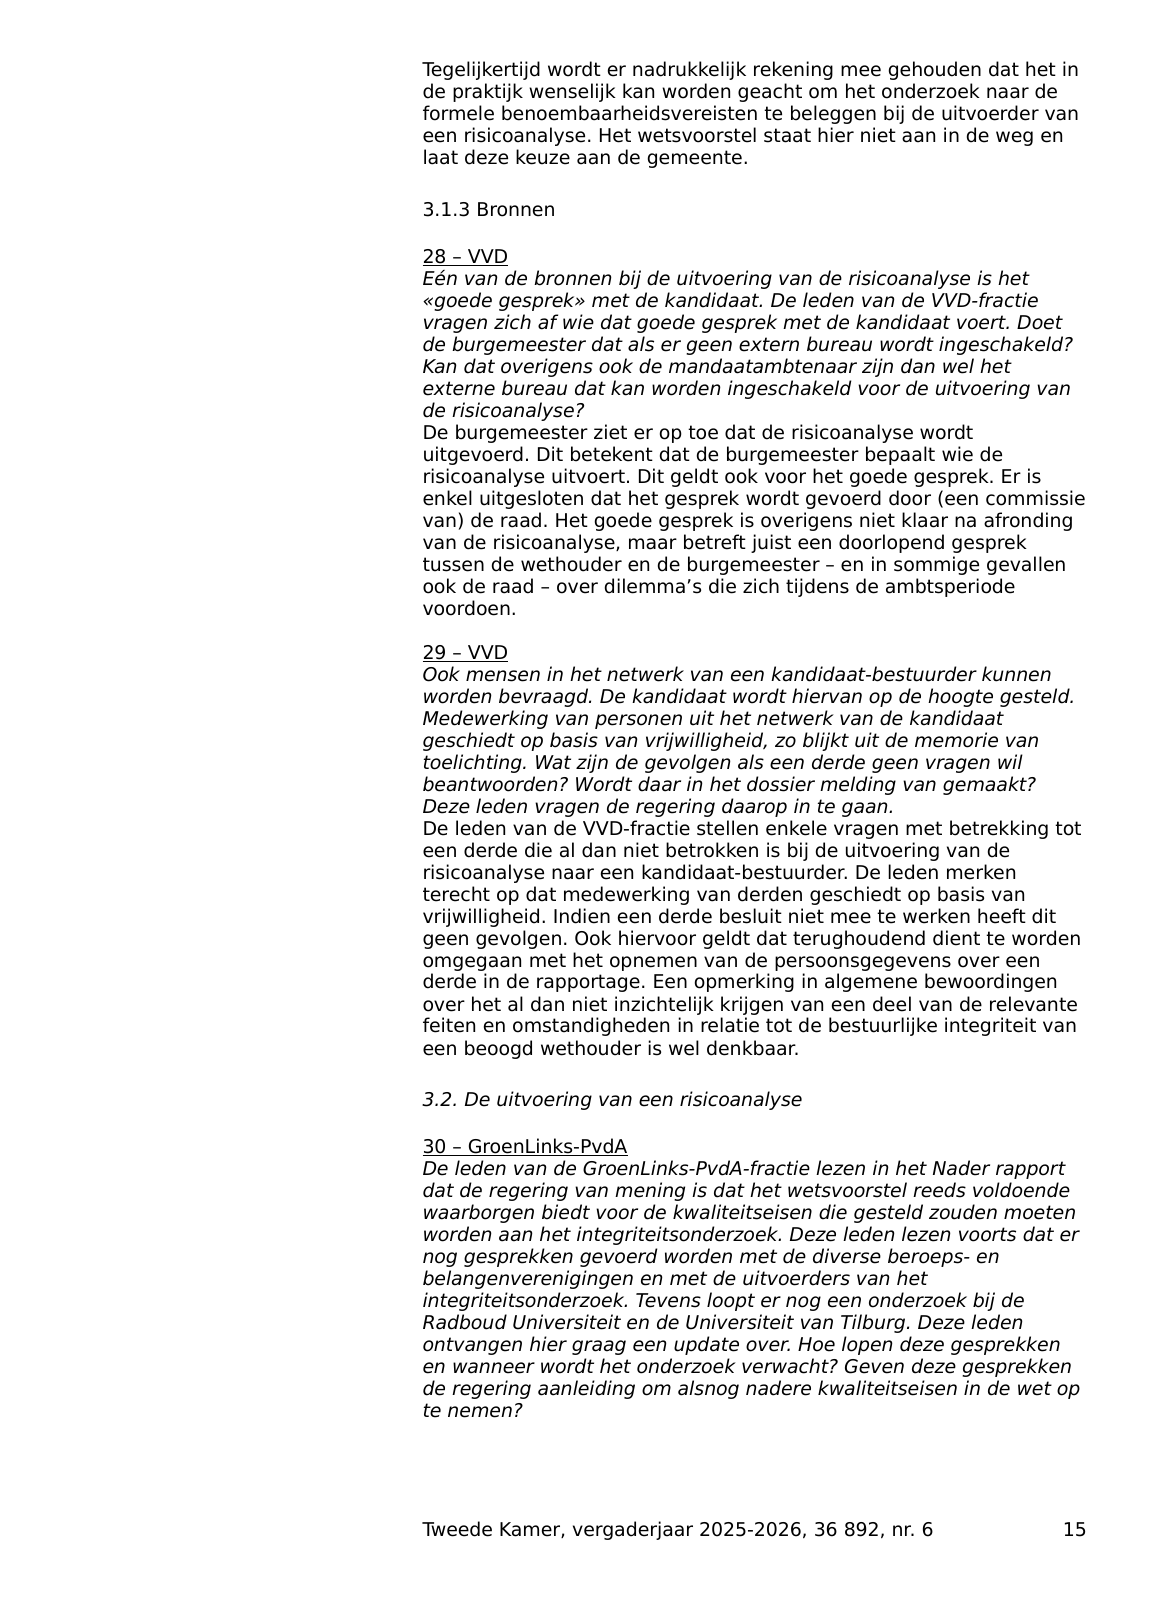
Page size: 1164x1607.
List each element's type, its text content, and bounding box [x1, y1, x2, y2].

subtitle 3.1.3 Bronnen [422, 199, 1087, 221]
text Eén van de bronnen bij de uitvoering van de risicoanalyse is het «goede gesprek» met de kandidaat. De leden van de VVD-fractie vragen zich af wie dat goede gesprek met de kandidaat voert. Doet de burgemeester dat als er geen extern bureau wordt ingeschakeld? Kan dat overigens ook de mandaatambtenaar zijn dan wel het externe bureau dat kan worden ingeschakeld voor de uitvoering van de risicoanalyse? [422, 268, 1087, 422]
text 30 – GroenLinks-PvdA [422, 1136, 1087, 1158]
text De leden van de VVD-fractie stellen enkele vragen met betrekking tot een derde die al dan niet betrokken is bij de uitvoering van de risicoanalyse naar een kandidaat-bestuurder. De leden merken terecht op dat medewerking van derden geschiedt op basis van vrijwilligheid. Indien een derde besluit niet mee te werken heeft dit geen gevolgen. Ook hiervoor geldt dat terughoudend dient te worden omgegaan met het opnemen van de persoonsgegevens over een derde in de rapportage. Een opmerking in algemene bewoordingen over het al dan niet inzichtelijk krijgen van een deel van de relevante feiten en omstandigheden in relatie tot de bestuurlijke integriteit van een beoogd wethouder is wel denkbaar. [422, 818, 1087, 1059]
text De leden van de GroenLinks-PvdA-fractie lezen in het Nader rapport dat de regering van mening is dat het wetsvoorstel reeds voldoende waarborgen biedt voor de kwaliteitseisen die gesteld zouden moeten worden aan het integriteitsonderzoek. Deze leden lezen voorts dat er nog gesprekken gevoerd worden met de diverse beroeps- en belangenverenigingen en met de uitvoerders van het integriteitsonderzoek. Tevens loopt er nog een onderzoek bij de Radboud Universiteit en de Universiteit van Tilburg. Deze leden ontvangen hier graag een update over. Hoe lopen deze gesprekken en wanneer wordt het onderzoek verwacht? Geven deze gesprekken de regering aanleiding om alsnog nadere kwaliteitseisen in de wet op te nemen? [422, 1158, 1087, 1422]
text Tegelijkertijd wordt er nadrukkelijk rekening mee gehouden dat het in de praktijk wenselijk kan worden geacht om het onderzoek naar de formele benoembaarheidsvereisten te beleggen bij de uitvoerder van een risicoanalyse. Het wetsvoorstel staat hier niet aan in de weg en laat deze keuze aan de gemeente. [422, 59, 1087, 169]
text Ook mensen in het netwerk van een kandidaat-bestuurder kunnen worden bevraagd. De kandidaat wordt hiervan op de hoogte gesteld. Medewerking van personen uit het netwerk van de kandidaat geschiedt op basis van vrijwilligheid, zo blijkt uit de memorie van toelichting. Wat zijn de gevolgen als een derde geen vragen wil beantwoorden? Wordt daar in het dossier melding van gemaakt? Deze leden vragen de regering daarop in te gaan. [422, 664, 1087, 818]
text 29 – VVD [422, 642, 1087, 664]
subtitle 3.2. De uitvoering van een risicoanalyse [422, 1089, 1087, 1111]
text De burgemeester ziet er op toe dat de risicoanalyse wordt uitgevoerd. Dit betekent dat de burgemeester bepaalt wie de risicoanalyse uitvoert. Dit geldt ook voor het goede gesprek. Er is enkel uitgesloten dat het gesprek wordt gevoerd door (een commissie van) de raad. Het goede gesprek is overigens niet klaar na afronding van de risicoanalyse, maar betreft juist een doorlopend gesprek tussen de wethouder en de burgemeester – en in sommige gevallen ook de raad – over dilemma’s die zich tijdens de ambtsperiode voordoen. [422, 422, 1087, 619]
text 28 – VVD [422, 246, 1087, 268]
